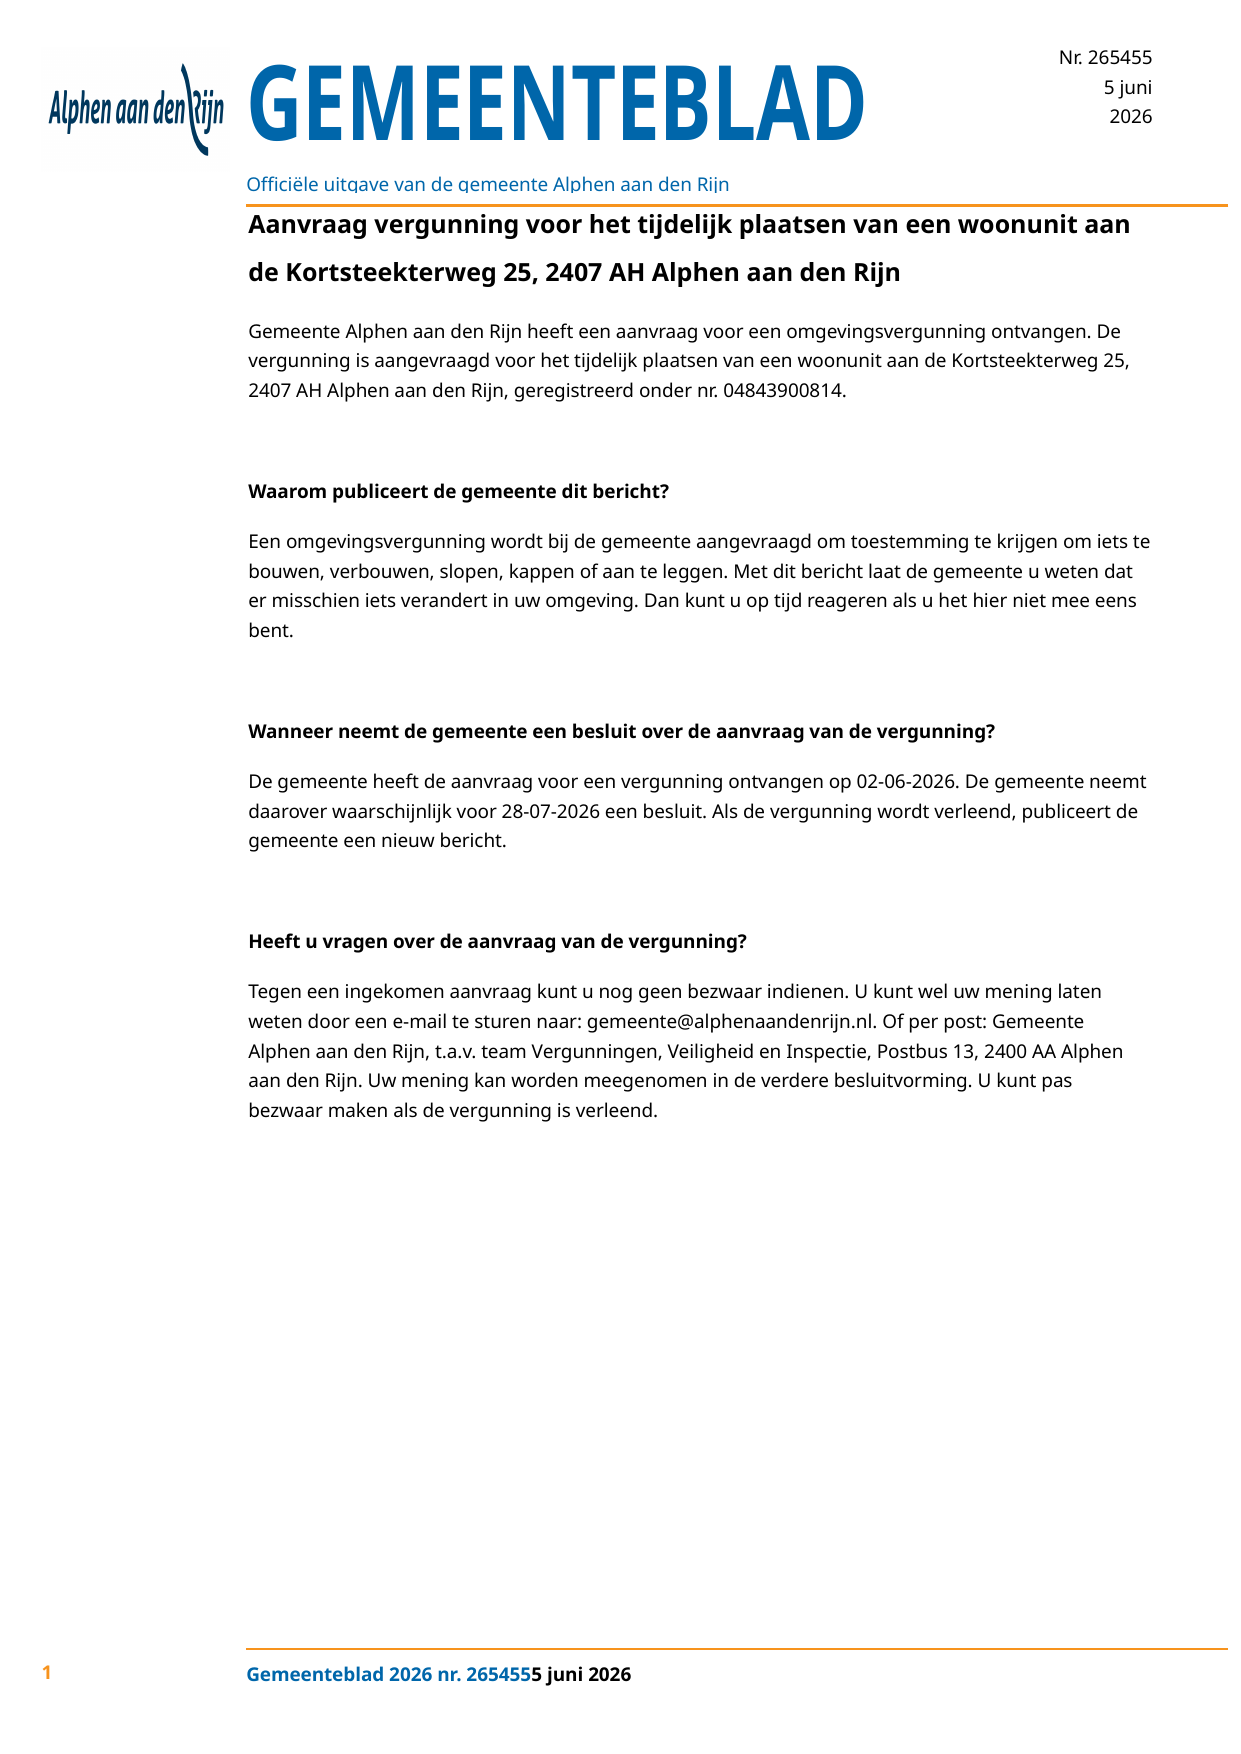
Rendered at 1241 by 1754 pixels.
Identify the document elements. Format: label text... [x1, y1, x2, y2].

text Een omgevingsvergunning wordt bij de gemeente aangevraagd om toestemming te krijgen om iets te bouwen, verbouwen, slopen, kappen of aan te leggen. Met dit bericht laat de gemeente u weten dat er misschien iets verandert in uw omgeving. Dan kunt u op tijd reageren als u het hier niet mee eens bent. [248, 528, 1152, 643]
text Waarom publiceert de gemeente dit bericht? [248, 478, 1152, 504]
text Tegen een ingekomen aanvraag kunt u nog geen bezwaar indienen. U kunt wel uw mening laten weten door een e-mail te sturen naar: gemeente@alphenaandenrijn.nl. Of per post: Gemeente Alphen aan den Rijn, t.a.v. team Vergunningen, Veiligheid en Inspectie, Postbus 13, 2400 AA Alphen aan den Rijn. Uw mening kan worden meegenomen in de verdere besluitvorming. U kunt pas bezwaar maken als de vergunning is verleend. [248, 979, 1152, 1123]
text Heeft u vragen over de aanvraag van de vergunning? [248, 928, 1152, 954]
text De gemeente heeft de aanvraag voor een vergunning ontvangen op 02-06-2026. De gemeente neemt daarover waarschijnlijk voor 28-07-2026 een besluit. Als de vergunning wordt verleend, publiceert de gemeente een nieuw bericht. [248, 768, 1152, 853]
text Wanneer neemt de gemeente een besluit over de aanvraag van de vergunning? [248, 718, 1152, 744]
text Gemeente Alphen aan den Rijn heeft een aanvraag voor een omgevingsvergunning ontvangen. De vergunning is aangevraagd voor het tijdelijk plaatsen van een woonunit aan de Kortsteekterweg 25, 2407 AH Alphen aan den Rijn, geregistreerd onder nr. 04843900814. [248, 318, 1152, 403]
text Aanvraag vergunning voor het tijdelijk plaatsen van een woonunit aan de Kortsteekterweg 25, 2407 AH Alphen aan den Rijn [248, 207, 1152, 288]
picture [41, 47, 231, 172]
